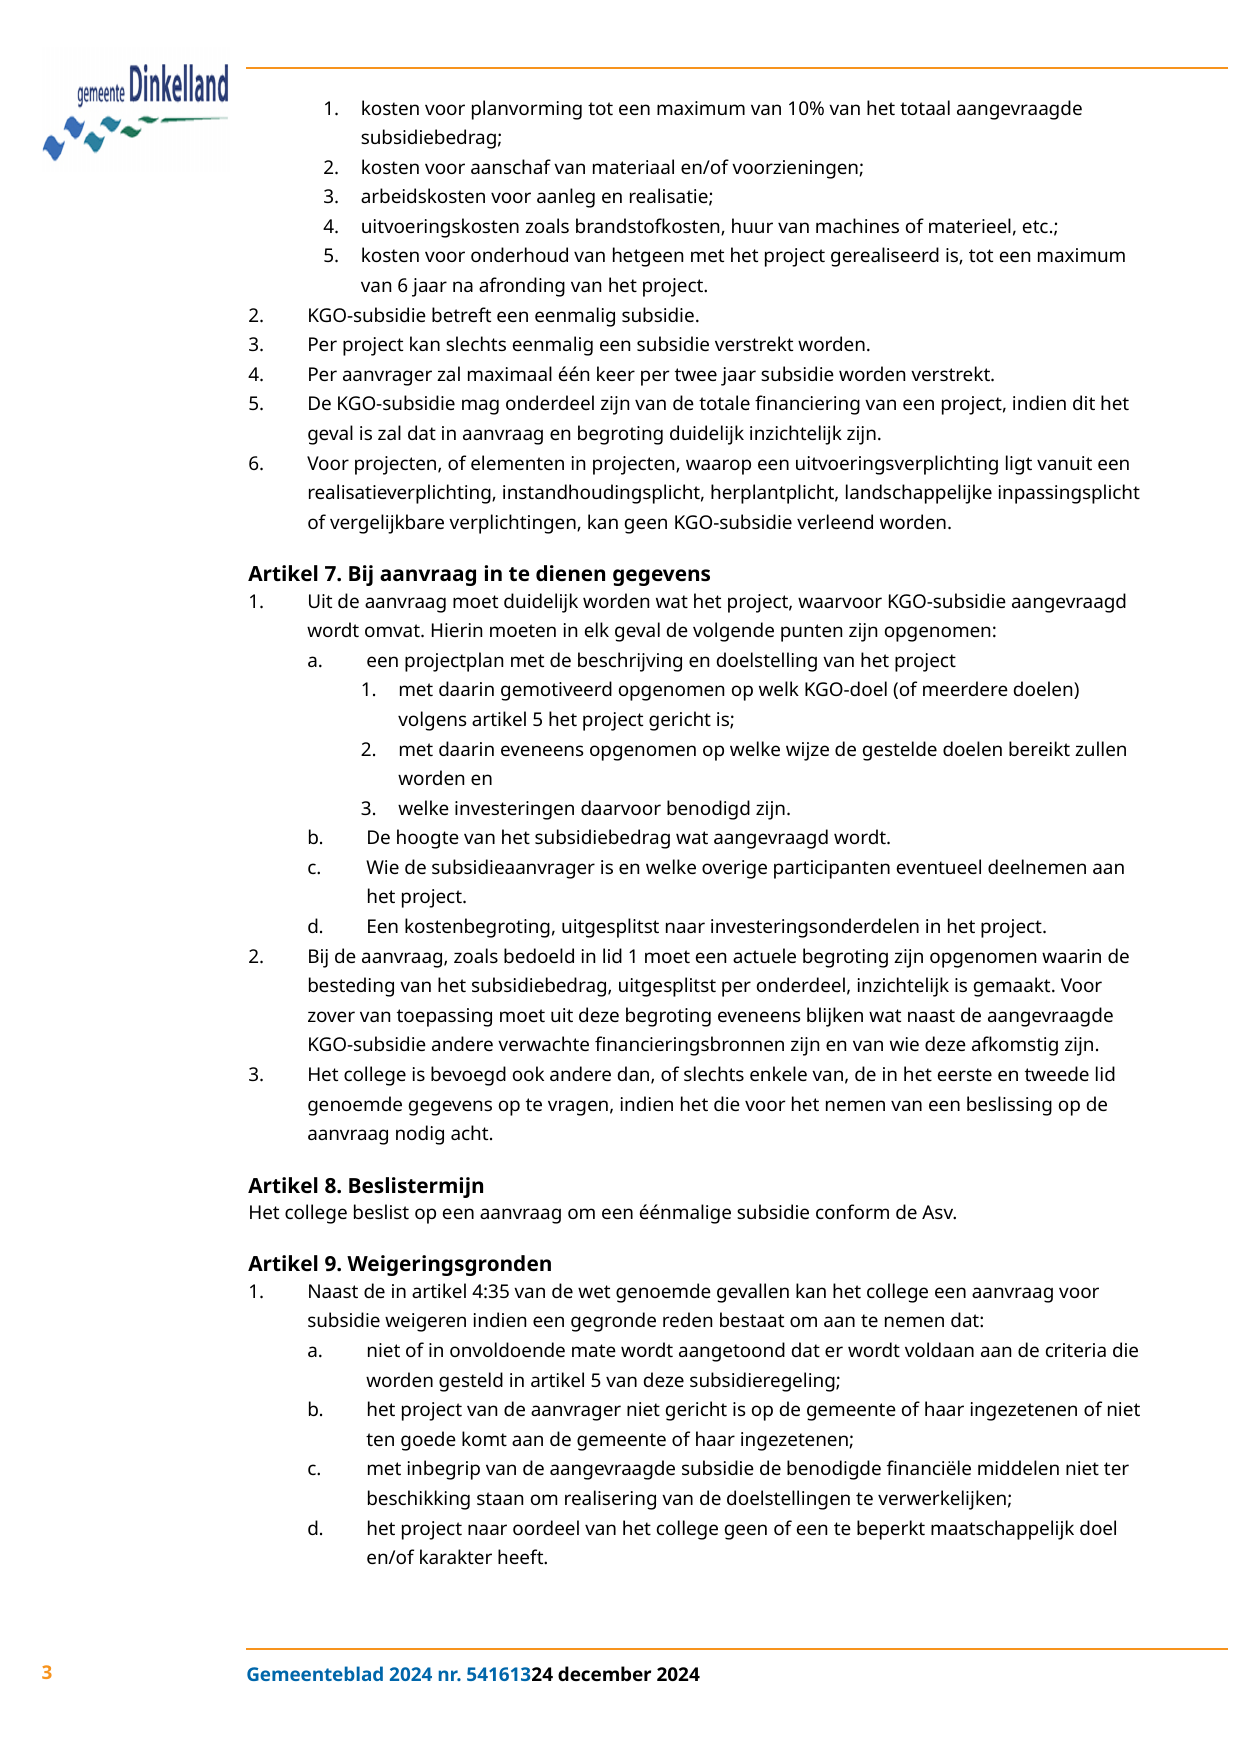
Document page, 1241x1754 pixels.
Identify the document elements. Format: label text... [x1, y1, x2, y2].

list het project van de aanvrager niet gericht is op de gemeente of haar ingezetenen of niet ten goede komt aan de gemeente of haar ingezetenen; [307, 1396, 1152, 1452]
list KGO-subsidie betreft een eenmalig subsidie. [248, 302, 1152, 328]
text Artikel 8. Beslistermijn [248, 1171, 1152, 1199]
list kosten voor planvorming tot een maximum van 10% van het totaal aangevraagde subsidiebedrag; [323, 95, 1152, 150]
list De hoogte van het subsidiebedrag wat aangevraagd wordt. [307, 824, 1152, 850]
list Uit de aanvraag moet duidelijk worden wat het project, waarvoor KGO-subsidie aangevraagd wordt omvat. Hierin moeten in elk geval de volgende punten zijn opgenomen: [248, 588, 1152, 643]
text Artikel 9. Weigeringsgronden [248, 1249, 1152, 1278]
list Voor projecten, of elementen in projecten, waarop een uitvoeringsverplichting ligt vanuit een realisatieverplichting, instandhoudingsplicht, herplantplicht, landschappelijke inpassingsplicht of vergelijkbare verplichtingen, kan geen KGO-subsidie verleend worden. [248, 450, 1152, 535]
list De KGO-subsidie mag onderdeel zijn van de totale financiering van een project, indien dit het geval is zal dat in aanvraag en begroting duidelijk inzichtelijk zijn. [248, 391, 1152, 446]
list met daarin eveneens opgenomen op welke wijze de gestelde doelen bereikt zullen worden en [361, 736, 1152, 791]
list met inbegrip van de aangevraagde subsidie de benodigde financiële middelen niet ter beschikking staan om realisering van de doelstellingen te verwerkelijken; [307, 1456, 1152, 1511]
list arbeidskosten voor aanleg en realisatie; [323, 183, 1152, 209]
list Naast de in artikel 4:35 van de wet genoemde gevallen kan het college een aanvraag voor subsidie weigeren indien een gegronde reden bestaat om aan te nemen dat: [248, 1278, 1152, 1333]
list kosten voor onderhoud van hetgeen met het project gerealiseerd is, tot een maximum van 6 jaar na afronding van het project. [323, 243, 1152, 298]
list Een kostenbegroting, uitgesplitst naar investeringsonderdelen in het project. [307, 913, 1152, 939]
list welke investeringen daarvoor benodigd zijn. [361, 795, 1152, 821]
list Wie de subsidieaanvrager is en welke overige participanten eventueel deelnemen aan het project. [307, 854, 1152, 909]
list Het college is bevoegd ook andere dan, of slechts enkele van, de in het eerste en tweede lid genoemde gegevens op te vragen, indien het die voor het nemen van een beslissing op de aanvraag nodig acht. [248, 1061, 1152, 1146]
list een projectplan met de beschrijving en doelstelling van het project [307, 647, 1152, 673]
list Per project kan slechts eenmalig een subsidie verstrekt worden. [248, 331, 1152, 357]
picture [41, 47, 231, 172]
list het project naar oordeel van het college geen of een te beperkt maatschappelijk doel en/of karakter heeft. [307, 1515, 1152, 1570]
list Per aanvrager zal maximaal één keer per twee jaar subsidie worden verstrekt. [248, 361, 1152, 387]
text Artikel 7. Bij aanvraag in te dienen gegevens [248, 559, 1152, 588]
text Het college beslist op een aanvraag om een éénmalige subsidie conform de Asv. [248, 1199, 1152, 1225]
list met daarin gemotiveerd opgenomen op welk KGO-doel (of meerdere doelen) volgens artikel 5 het project gericht is; [361, 677, 1152, 732]
list Bij de aanvraag, zoals bedoeld in lid 1 moet een actuele begroting zijn opgenomen waarin de besteding van het subsidiebedrag, uitgesplitst per onderdeel, inzichtelijk is gemaakt. Voor zover van toepassing moet uit deze begroting eveneens blijken wat naast de aangevraagde KGO-subsidie andere verwachte financieringsbronnen zijn en van wie deze afkomstig zijn. [248, 943, 1152, 1057]
list uitvoeringskosten zoals brandstofkosten, huur van machines of materieel, etc.; [323, 213, 1152, 239]
list niet of in onvoldoende mate wordt aangetoond dat er wordt voldaan aan de criteria die worden gesteld in artikel 5 van deze subsidieregeling; [307, 1337, 1152, 1392]
list kosten voor aanschaf van materiaal en/of voorzieningen; [323, 154, 1152, 180]
